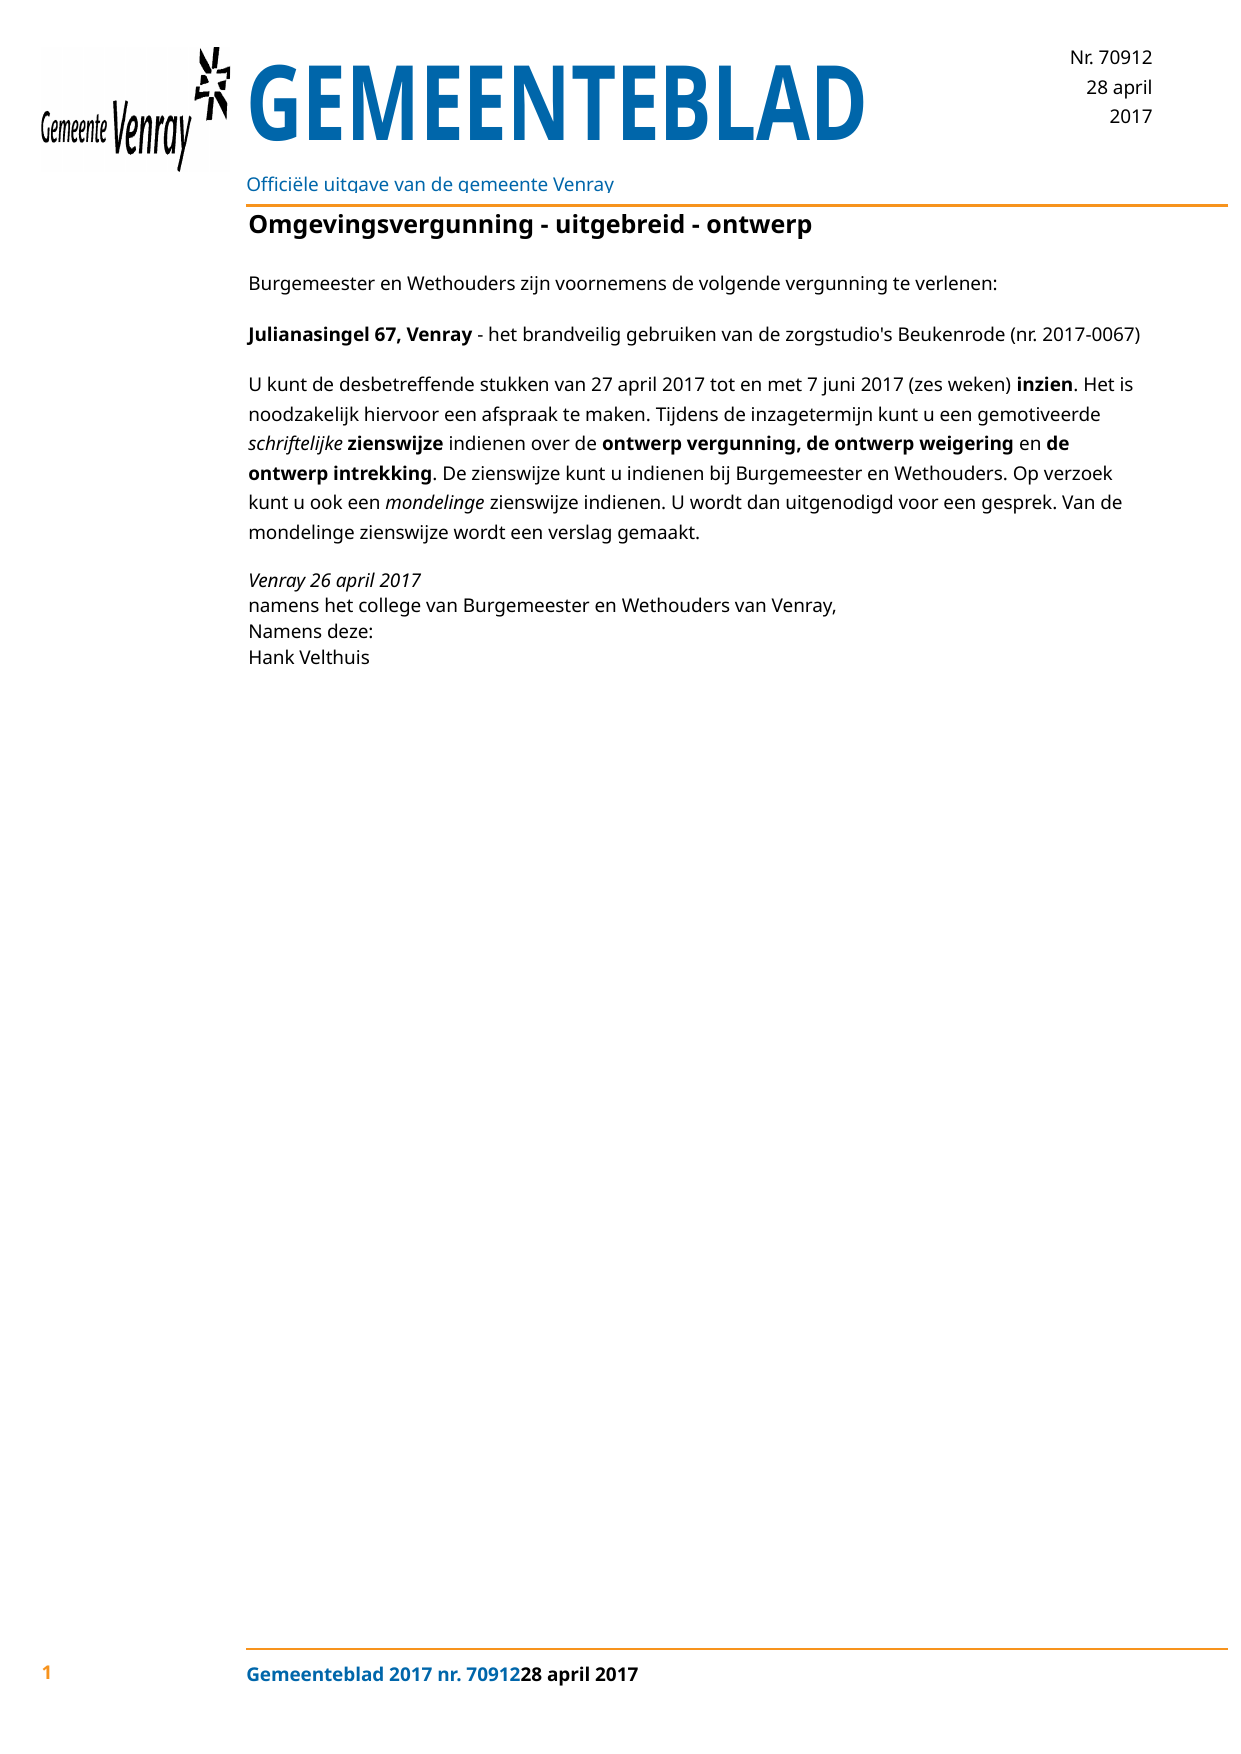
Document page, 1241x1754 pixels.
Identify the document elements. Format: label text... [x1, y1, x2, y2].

text Namens deze: [248, 618, 1152, 644]
text Julianasingel 67, Venray - het brandveilig gebruiken van de zorgstudio's Beukenrode (nr. 2017-0067) [248, 321, 1152, 346]
text Omgevingsvergunning - uitgebreid - ontwerp [248, 207, 1152, 241]
text U kunt de desbetreffende stukken van 27 april 2017 tot en met 7 juni 2017 (zes weken) inzien. Het is noodzakelijk hiervoor een afspraak te maken. Tijdens de inzagetermijn kunt u een gemotiveerde schriftelijke zienswijze indienen over de ontwerp vergunning, de ontwerp weigering en de ontwerp intrekking. De zienswijze kunt u indienen bij Burgemeester en Wethouders. Op verzoek kunt u ook een mondelinge zienswijze indienen. U wordt dan uitgenodigd voor een gesprek. Van de mondelinge zienswijze wordt een verslag gemaakt. [248, 371, 1152, 545]
text Burgemeester en Wethouders zijn voornemens de volgende vergunning te verlenen: [248, 270, 1152, 296]
text Hank Velthuis [248, 644, 1152, 670]
picture [41, 47, 231, 172]
text namens het college van Burgemeester en Wethouders van Venray, [248, 593, 1152, 618]
text Venray 26 april 2017 [248, 567, 1152, 593]
